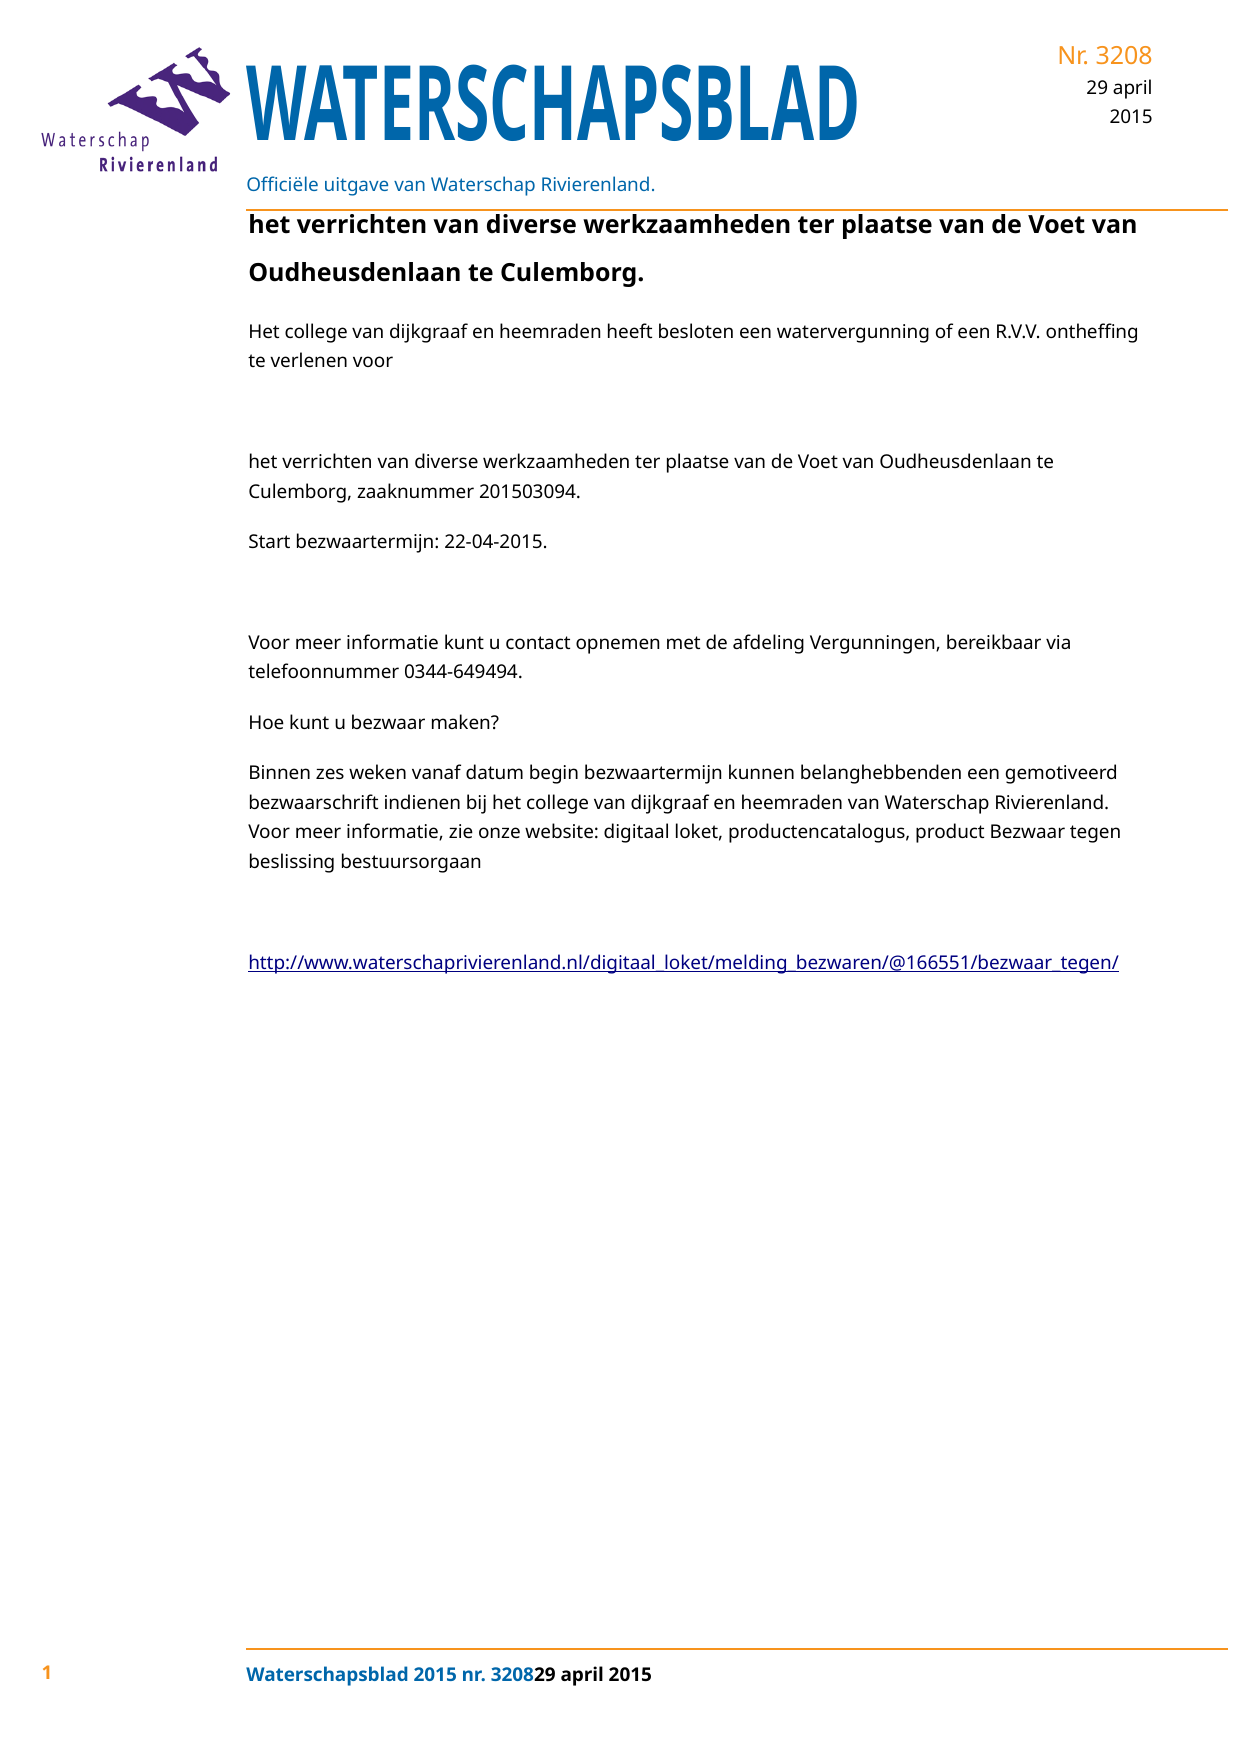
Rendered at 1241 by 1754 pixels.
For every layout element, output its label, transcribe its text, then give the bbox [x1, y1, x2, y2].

text http://www.waterschaprivierenland.nl/digitaal_loket/melding_bezwaren/@166551/bezwaar_tegen/ [248, 949, 1152, 975]
text Het college van dijkgraaf en heemraden heeft besloten een watervergunning of een R.V.V. ontheffing te verlenen voor [248, 318, 1152, 373]
text het verrichten van diverse werkzaamheden ter plaatse van de Voet van Oudheusdenlaan te Culemborg. [248, 211, 1152, 288]
text Hoe kunt u bezwaar maken? [248, 709, 1152, 735]
text Voor meer informatie kunt u contact opnemen met de afdeling Vergunningen, bereikbaar via telefoonnummer 0344-649494. [248, 629, 1152, 684]
text Binnen zes weken vanaf datum begin bezwaartermijn kunnen belanghebbenden een gemotiveerd bezwaarschrift indienen bij het college van dijkgraaf en heemraden van Waterschap Rivierenland. Voor meer informatie, zie onze website: digitaal loket, productencatalogus, product Bezwaar tegen beslissing bestuursorgaan [248, 759, 1152, 874]
picture [41, 47, 231, 172]
text het verrichten van diverse werkzaamheden ter plaatse van de Voet van Oudheusdenlaan te Culemborg, zaaknummer 201503094. [248, 448, 1152, 504]
text Start bezwaartermijn: 22-04-2015. [248, 528, 1152, 554]
